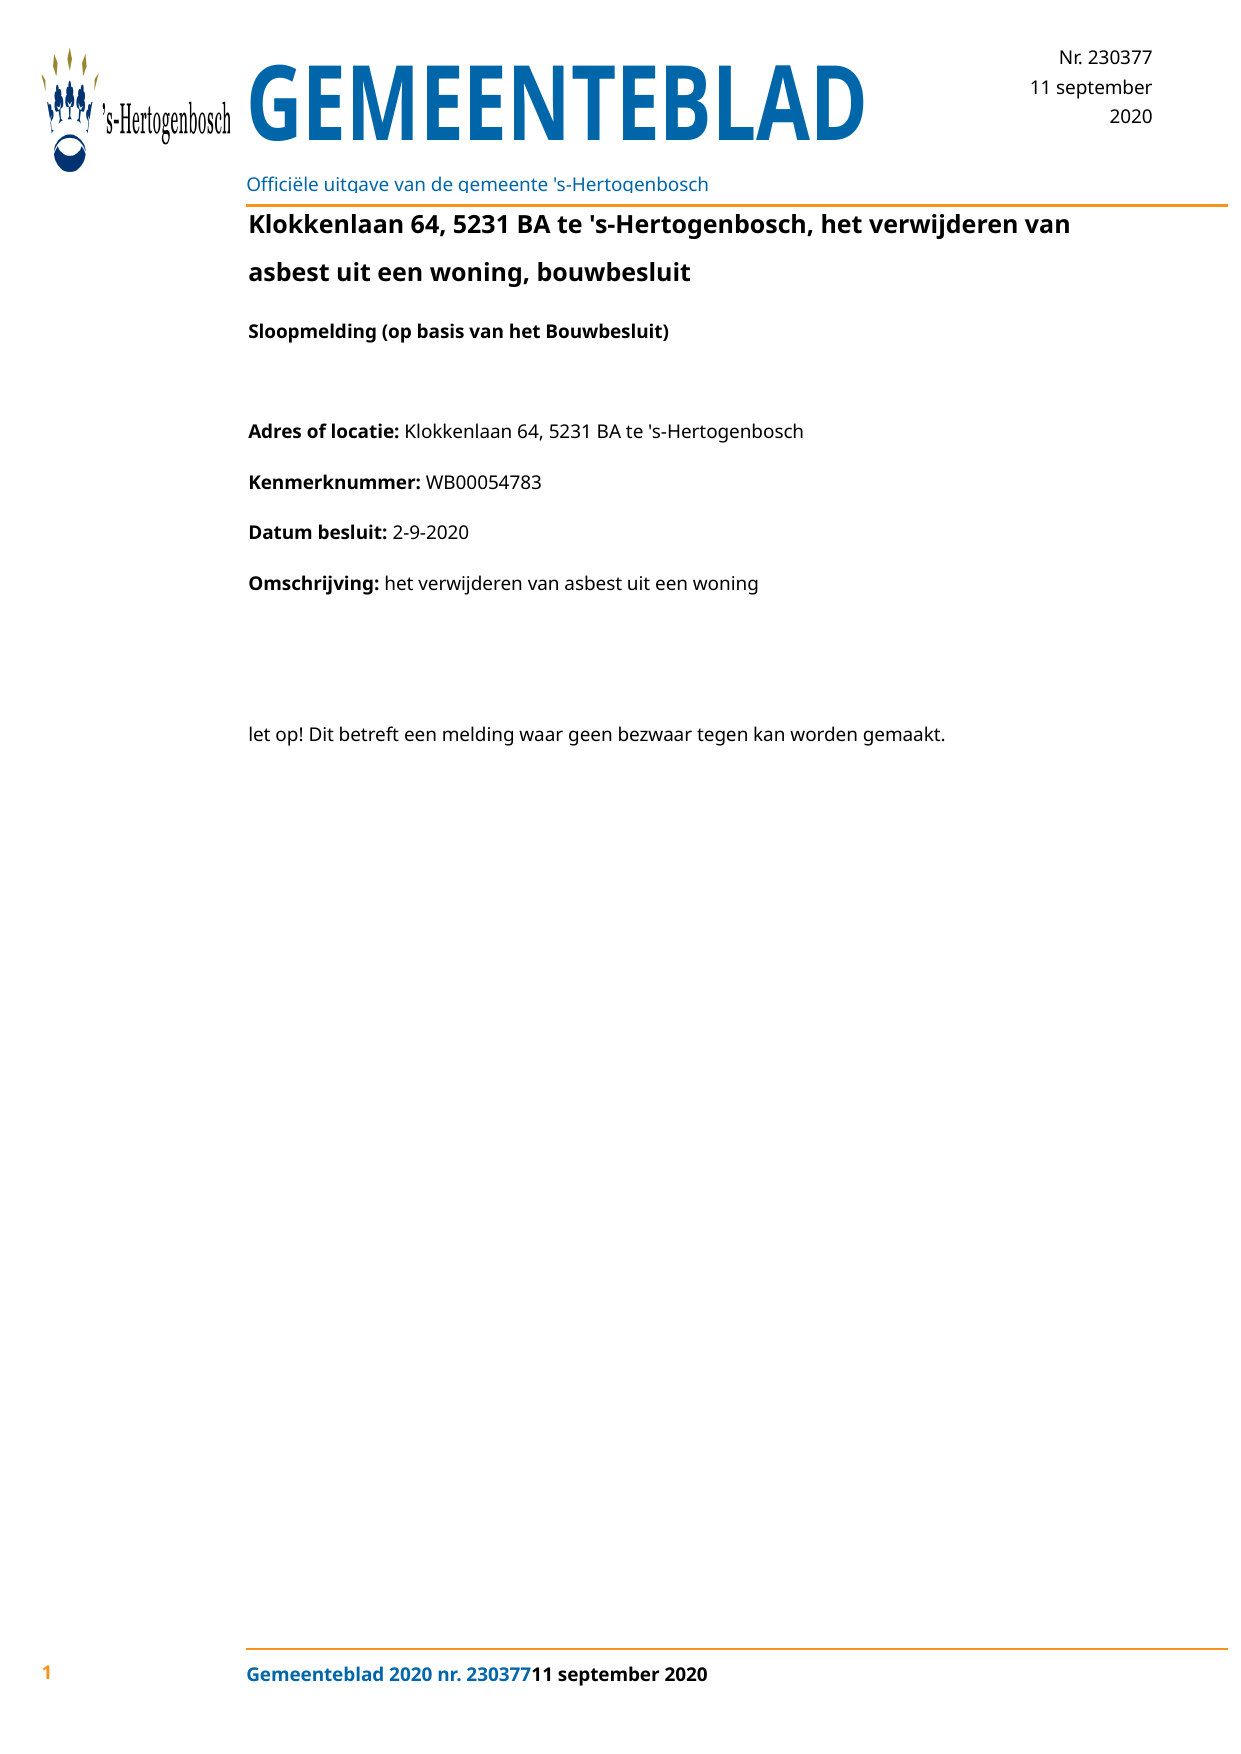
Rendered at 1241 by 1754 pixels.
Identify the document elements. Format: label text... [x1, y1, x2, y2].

text Sloopmelding (op basis van het Bouwbesluit) [248, 318, 1152, 344]
text Klokkenlaan 64, 5231 BA te 's-Hertogenbosch, het verwijderen van asbest uit een woning, bouwbesluit [248, 207, 1152, 288]
text let op! Dit betreft een melding waar geen bezwaar tegen kan worden gemaakt. [248, 721, 1152, 747]
text Adres of locatie: Klokkenlaan 64, 5231 BA te 's-Hertogenbosch [248, 419, 1152, 444]
text Omschrijving: het verwijderen van asbest uit een woning [248, 570, 1152, 596]
text Kenmerknummer: WB00054783 [248, 469, 1152, 495]
picture [41, 47, 231, 172]
text Datum besluit: 2-9-2020 [248, 519, 1152, 545]
